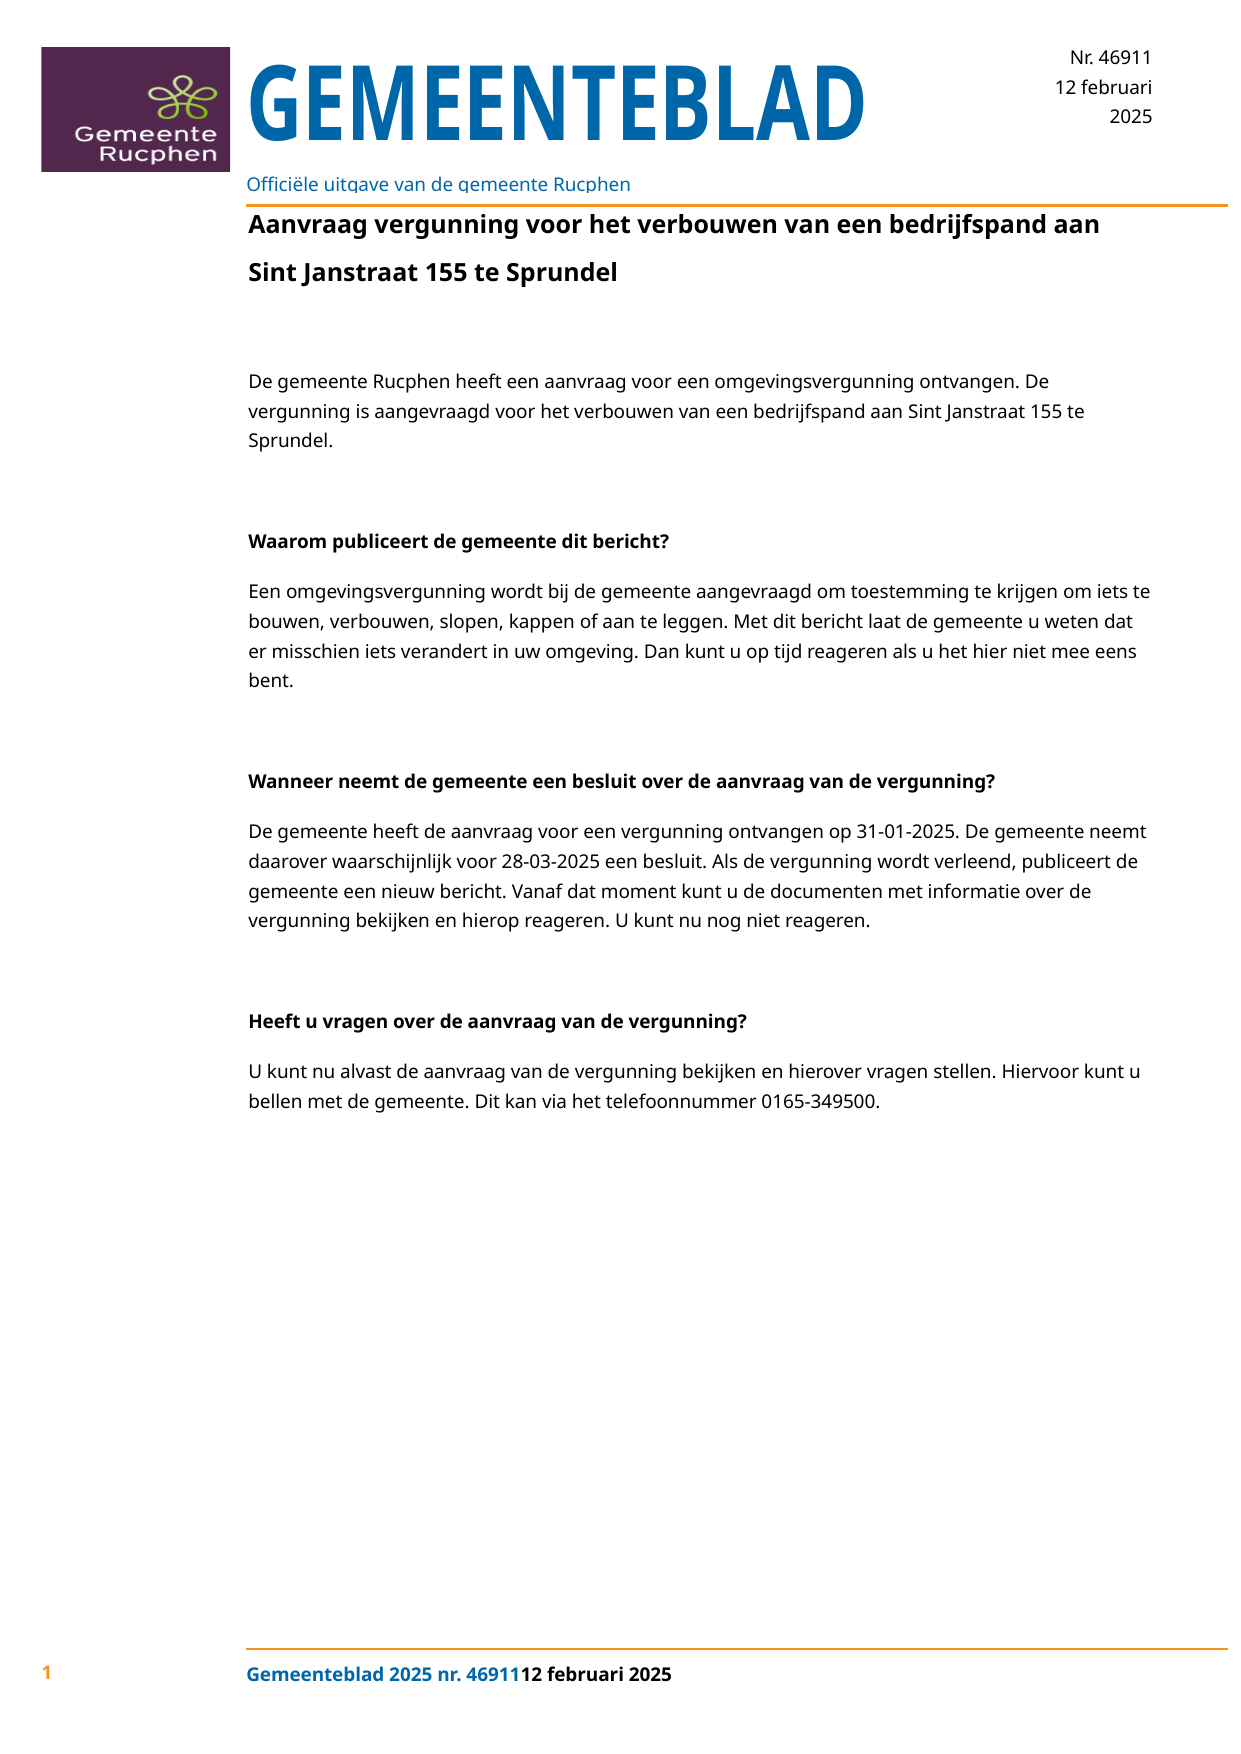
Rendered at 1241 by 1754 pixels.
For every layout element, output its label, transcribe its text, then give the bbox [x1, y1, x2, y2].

text De gemeente Rucphen heeft een aanvraag voor een omgevingsvergunning ontvangen. De vergunning is aangevraagd voor het verbouwen van een bedrijfspand aan Sint Janstraat 155 te Sprundel. [248, 368, 1152, 453]
text De gemeente heeft de aanvraag voor een vergunning ontvangen op 31-01-2025. De gemeente neemt daarover waarschijnlijk voor 28-03-2025 een besluit. Als de vergunning wordt verleend, publiceert de gemeente een nieuw bericht. Vanaf dat moment kunt u de documenten met informatie over de vergunning bekijken en hierop reageren. U kunt nu nog niet reageren. [248, 819, 1152, 933]
text U kunt nu alvast de aanvraag van de vergunning bekijken en hierover vragen stellen. Hiervoor kunt u bellen met de gemeente. Dit kan via het telefoonnummer 0165-349500. [248, 1059, 1152, 1114]
text Heeft u vragen over de aanvraag van de vergunning? [248, 1008, 1152, 1034]
text Waarom publiceert de gemeente dit bericht? [248, 528, 1152, 554]
text Een omgevingsvergunning wordt bij de gemeente aangevraagd om toestemming te krijgen om iets te bouwen, verbouwen, slopen, kappen of aan te leggen. Met dit bericht laat de gemeente u weten dat er misschien iets verandert in uw omgeving. Dan kunt u op tijd reageren als u het hier niet mee eens bent. [248, 579, 1152, 693]
text Aanvraag vergunning voor het verbouwen van een bedrijfspand aan Sint Janstraat 155 te Sprundel [248, 207, 1152, 288]
text Wanneer neemt de gemeente een besluit over de aanvraag van de vergunning? [248, 768, 1152, 794]
picture [41, 47, 231, 172]
